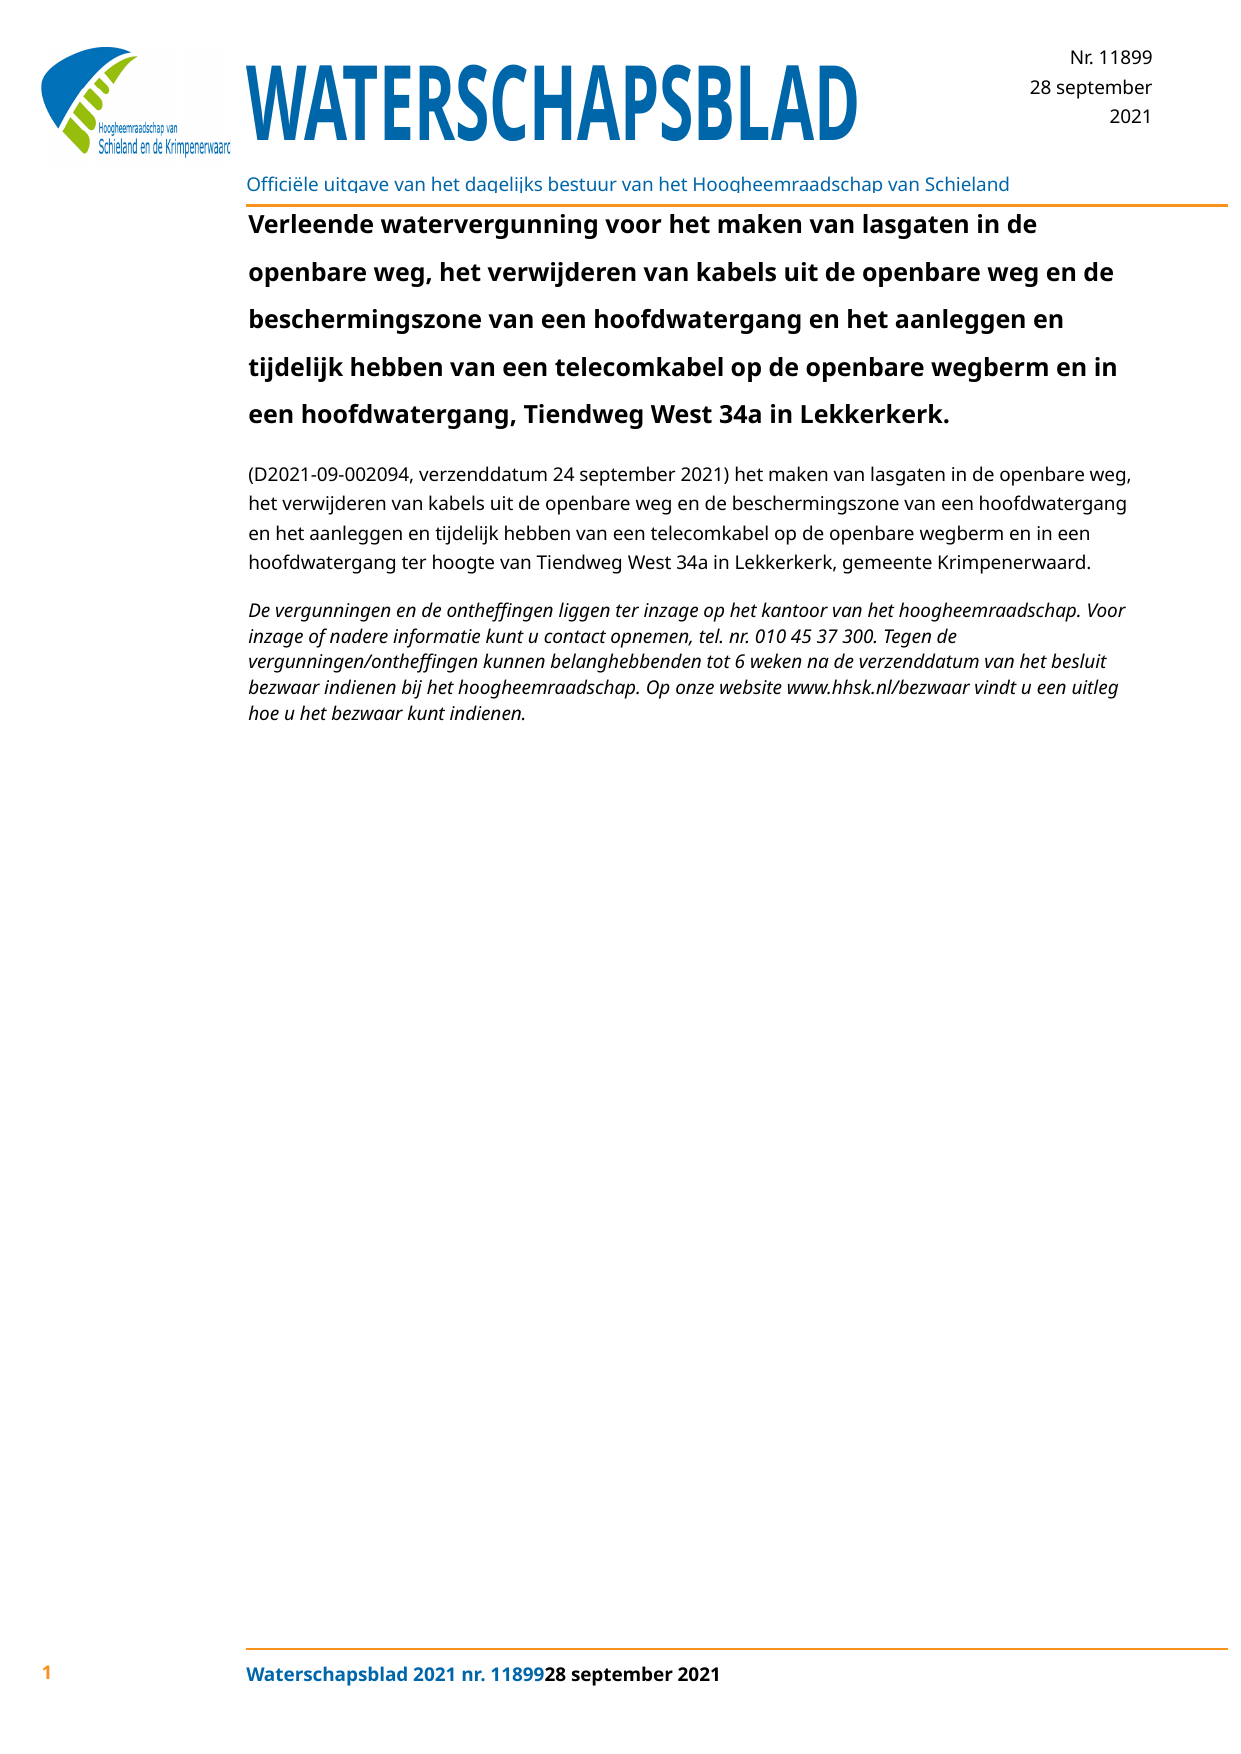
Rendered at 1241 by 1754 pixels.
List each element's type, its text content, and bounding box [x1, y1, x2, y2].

text De vergunningen en de ontheffingen liggen ter inzage op het kantoor van het hoogheemraadschap. Voor inzage of nadere informatie kunt u contact opnemen, tel. nr. 010 45 37 300. Tegen de vergunningen/ontheffingen kunnen belanghebbenden tot 6 weken na de verzenddatum van het besluit bezwaar indienen bij het hoogheemraadschap. Op onze website www.hhsk.nl/bezwaar vindt u een uitleg hoe u het bezwaar kunt indienen. [248, 597, 1152, 726]
picture [41, 47, 231, 172]
text (D2021-09-002094, verzenddatum 24 september 2021) het maken van lasgaten in de openbare weg, het verwijderen van kabels uit de openbare weg en de beschermingszone van een hoofdwatergang en het aanleggen en tijdelijk hebben van een telecomkabel op de openbare wegberm en in een hoofdwatergang ter hoogte van Tiendweg West 34a in Lekkerkerk, gemeente Krimpenerwaard. [248, 461, 1152, 575]
text Verleende watervergunning voor het maken van lasgaten in de openbare weg, het verwijderen van kabels uit de openbare weg en de beschermingszone van een hoofdwatergang en het aanleggen en tijdelijk hebben van een telecomkabel op de openbare wegberm en in een hoofdwatergang, Tiendweg West 34a in Lekkerkerk. [248, 207, 1152, 431]
